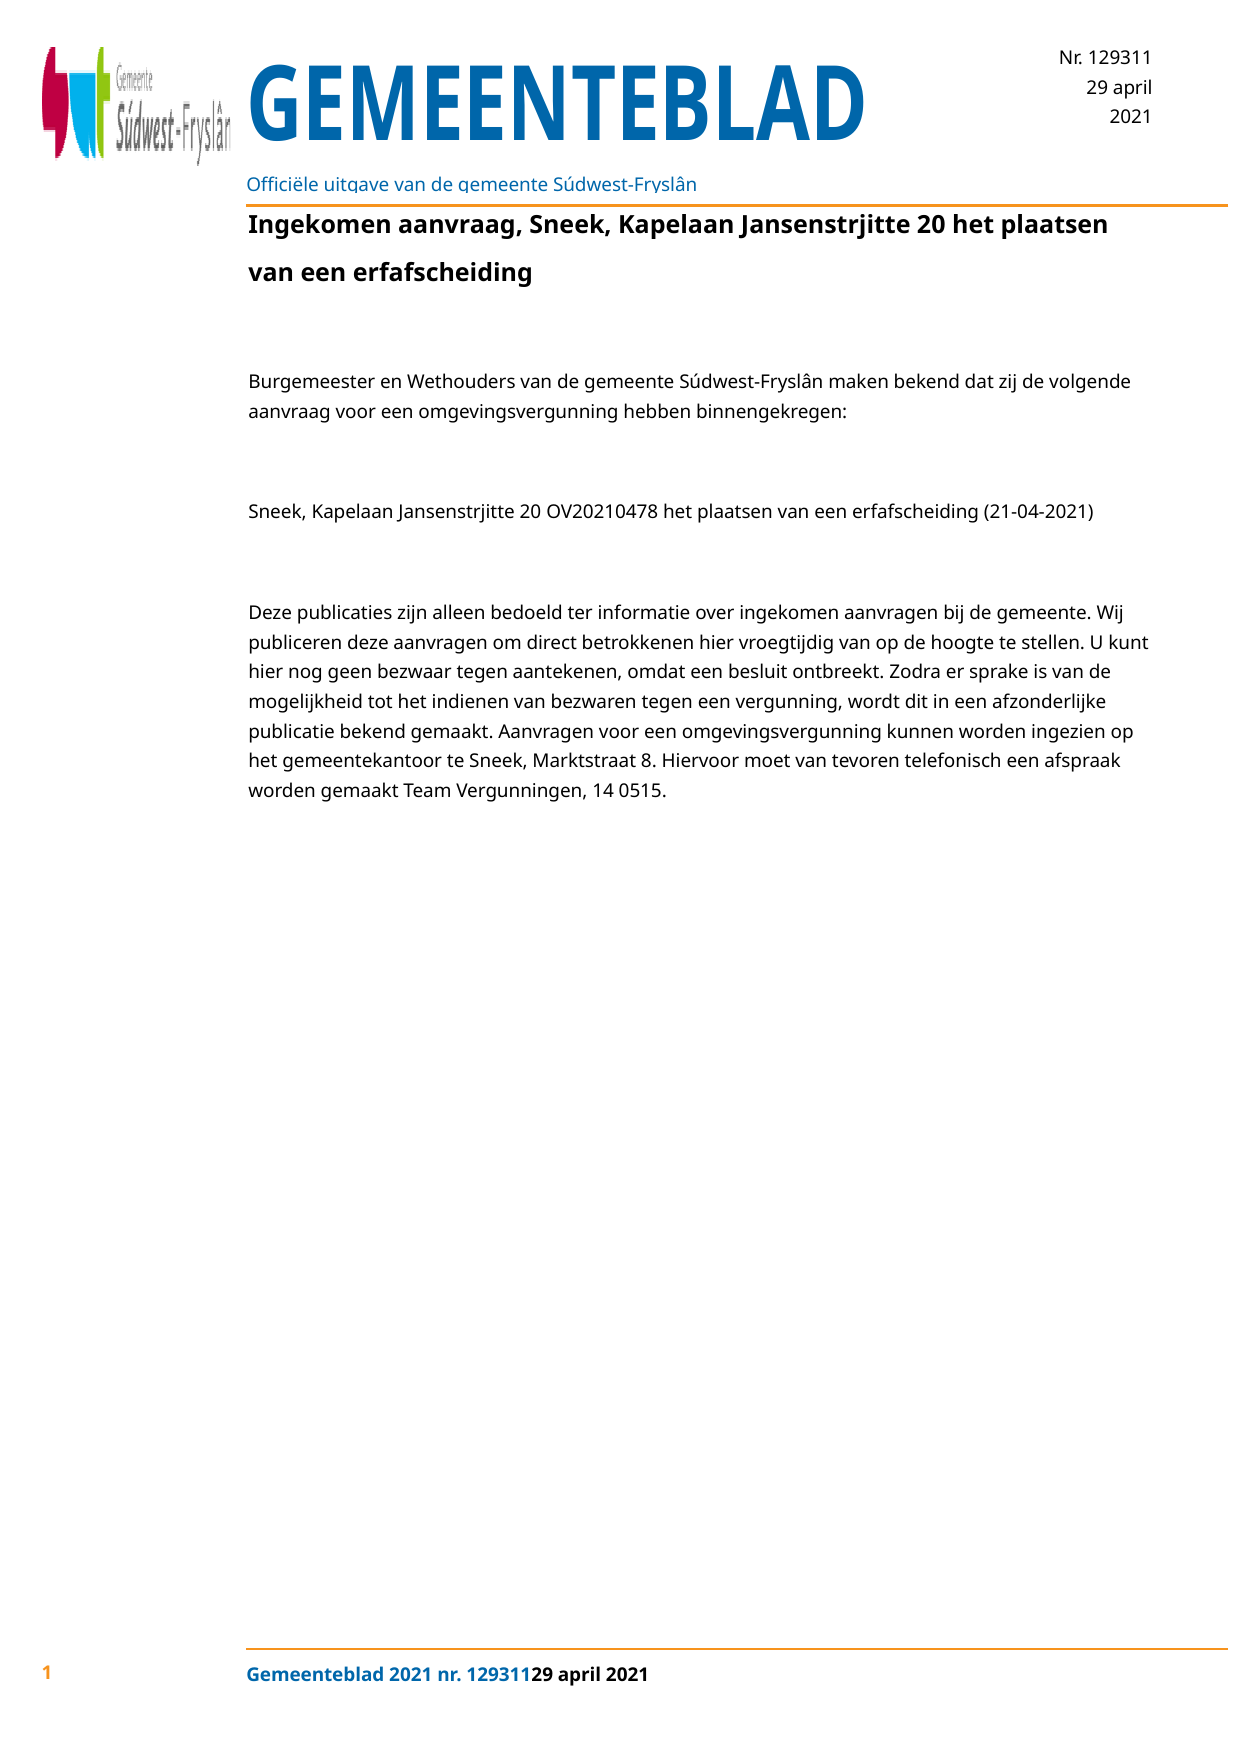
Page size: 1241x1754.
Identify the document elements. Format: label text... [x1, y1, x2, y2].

text Burgemeester en Wethouders van de gemeente Súdwest-Fryslân maken bekend dat zij de volgende aanvraag voor een omgevingsvergunning hebben binnengekregen: [248, 368, 1152, 424]
text Sneek, Kapelaan Jansenstrjitte 20 OV20210478 het plaatsen van een erfafscheiding (21-04-2021) [248, 499, 1152, 524]
text Ingekomen aanvraag, Sneek, Kapelaan Jansenstrjitte 20 het plaatsen van een erfafscheiding [248, 207, 1152, 288]
picture [41, 47, 231, 172]
text Deze publicaties zijn alleen bedoeld ter informatie over ingekomen aanvragen bij de gemeente. Wij publiceren deze aanvragen om direct betrokkenen hier vroegtijdig van op de hoogte te stellen. U kunt hier nog geen bezwaar tegen aantekenen, omdat een besluit ontbreekt. Zodra er sprake is van de mogelijkheid tot het indienen van bezwaren tegen een vergunning, wordt dit in een afzonderlijke publicatie bekend gemaakt. Aanvragen voor een omgevingsvergunning kunnen worden ingezien op het gemeentekantoor te Sneek, Marktstraat 8. Hiervoor moet van tevoren telefonisch een afspraak worden gemaakt Team Vergunningen, 14 0515. [248, 599, 1152, 803]
